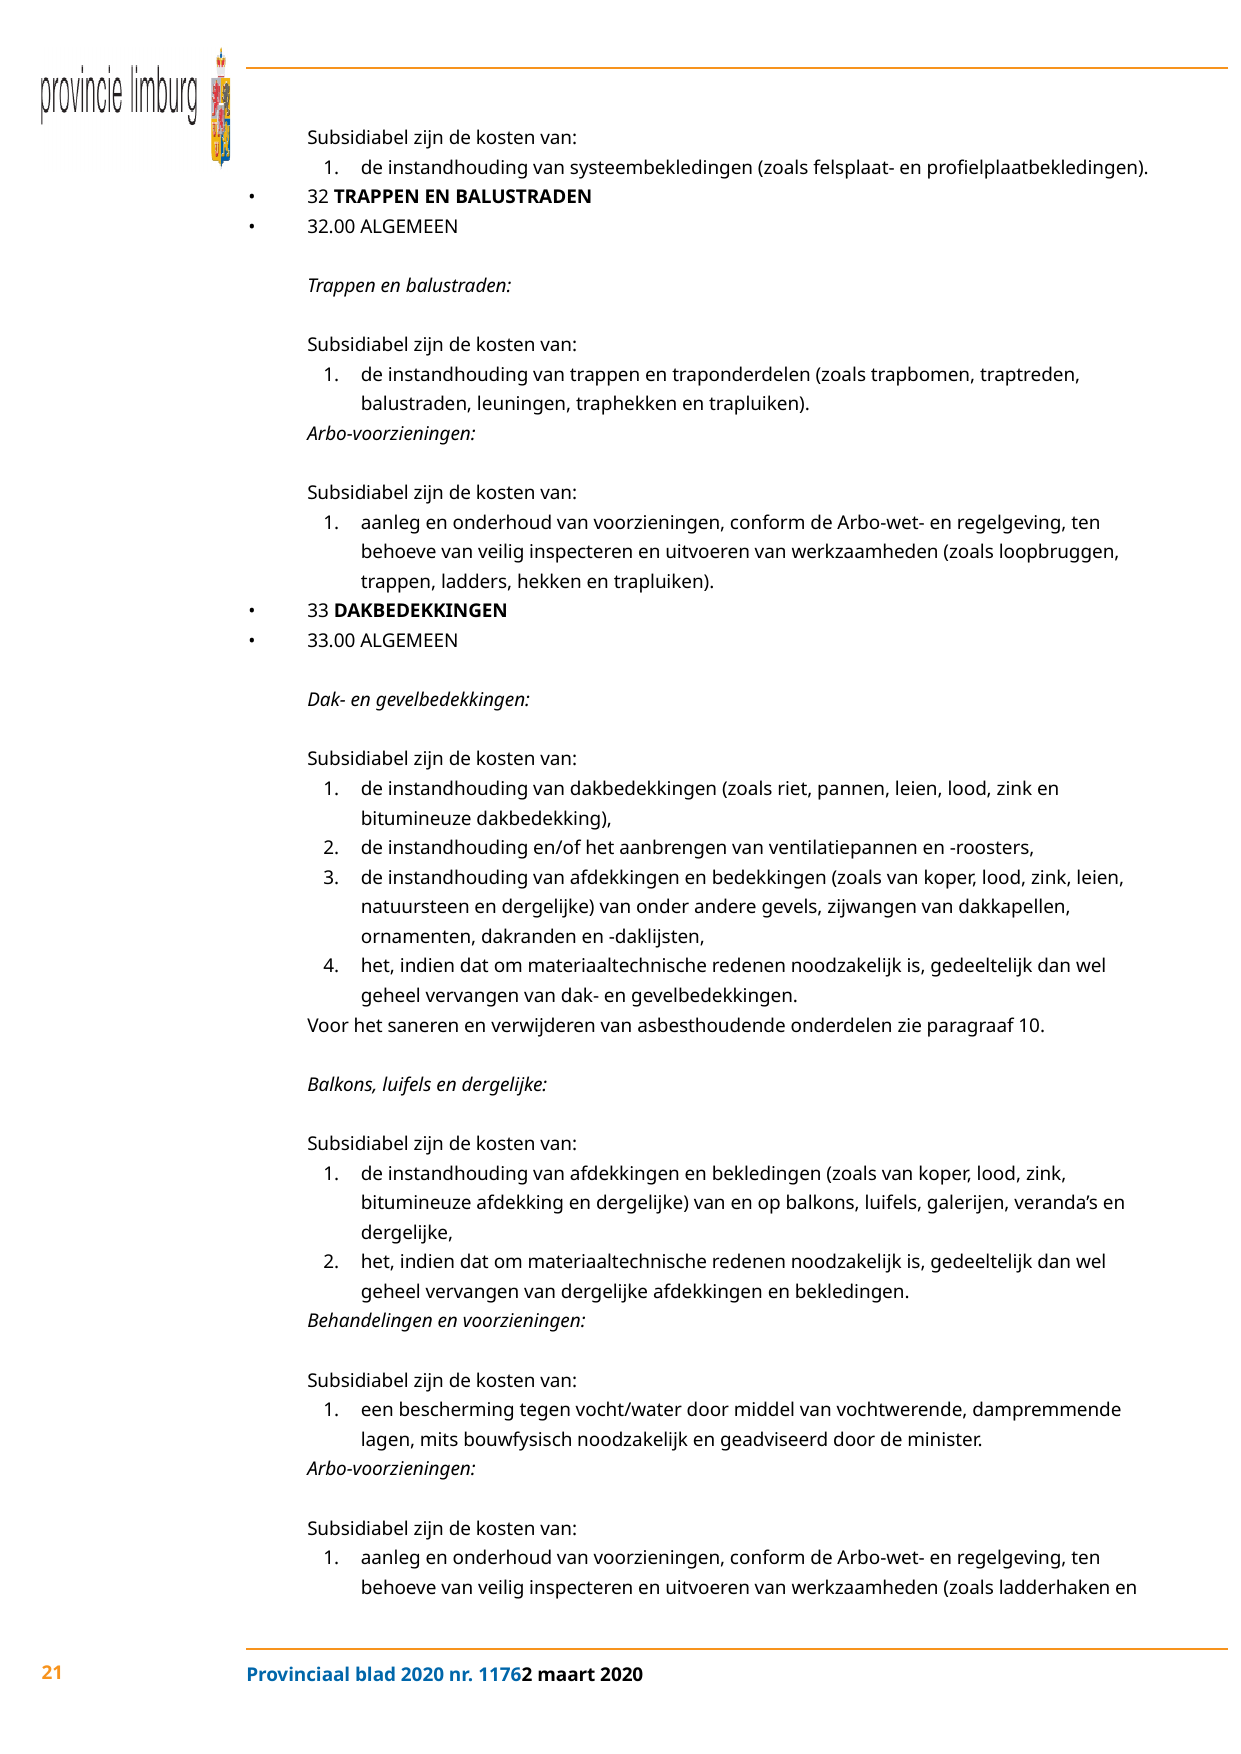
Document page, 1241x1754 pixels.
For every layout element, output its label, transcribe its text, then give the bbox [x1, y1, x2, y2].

list 33 DAKBEDEKKINGEN [248, 598, 1152, 623]
list het, indien dat om materiaaltechnische redenen noodzakelijk is, gedeeltelijk dan wel geheel vervangen van dergelijke afdekkingen en bekledingen. [323, 1248, 1152, 1304]
list de instandhouding van afdekkingen en bedekkingen (zoals van koper, lood, zink, leien, natuursteen en dergelijke) van onder andere gevels, zijwangen van dakkapellen, ornamenten, dakranden en -daklijsten, [323, 864, 1152, 949]
list Voor het saneren en verwijderen van asbesthoudende onderdelen zie paragraaf 10. [248, 1012, 1152, 1038]
list Arbo-voorzieningen: [248, 1456, 1152, 1481]
list Subsidiabel zijn de kosten van: [248, 479, 1152, 505]
list de instandhouding van dakbedekkingen (zoals riet, pannen, leien, lood, zink en bitumineuze dakbedekking), [323, 775, 1152, 831]
list 32.00 ALGEMEEN [248, 213, 1152, 239]
list aanleg en onderhoud van voorzieningen, conform de Arbo-wet- en regelgeving, ten behoeve van veilig inspecteren en uitvoeren van werkzaamheden (zoals loopbruggen, trappen, ladders, hekken en trapluiken). [323, 509, 1152, 594]
list de instandhouding van systeembekledingen (zoals felsplaat- en profielplaatbekledingen). [323, 154, 1152, 180]
picture [41, 47, 231, 172]
list de instandhouding en/of het aanbrengen van ventilatiepannen en -roosters, [323, 834, 1152, 860]
list de instandhouding van afdekkingen en bekledingen (zoals van koper, lood, zink, bitumineuze afdekking en dergelijke) van en op balkons, luifels, galerijen, veranda’s en dergelijke, [323, 1160, 1152, 1245]
list Balkons, luifels en dergelijke: [248, 1071, 1152, 1097]
list Subsidiabel zijn de kosten van: [248, 1515, 1152, 1541]
list Trappen en balustraden: [248, 272, 1152, 298]
list Subsidiabel zijn de kosten van: [248, 124, 1152, 150]
list aanleg en onderhoud van voorzieningen, conform de Arbo-wet- en regelgeving, ten behoeve van veilig inspecteren en uitvoeren van werkzaamheden (zoals ladderhaken en [323, 1544, 1152, 1600]
list de instandhouding van trappen en traponderdelen (zoals trapbomen, traptreden, balustraden, leuningen, traphekken en trapluiken). [323, 361, 1152, 416]
list Dak- en gevelbedekkingen: [248, 686, 1152, 712]
list Behandelingen en voorzieningen: [248, 1308, 1152, 1333]
list Arbo-voorzieningen: [248, 420, 1152, 446]
list een bescherming tegen vocht/water door middel van vochtwerende, dampremmende lagen, mits bouwfysisch noodzakelijk en geadviseerd door de minister. [323, 1396, 1152, 1452]
list Subsidiabel zijn de kosten van: [248, 746, 1152, 771]
list Subsidiabel zijn de kosten van: [248, 331, 1152, 357]
list het, indien dat om materiaaltechnische redenen noodzakelijk is, gedeeltelijk dan wel geheel vervangen van dak- en gevelbedekkingen. [323, 953, 1152, 1008]
list 33.00 ALGEMEEN [248, 627, 1152, 653]
list 32 TRAPPEN EN BALUSTRADEN [248, 183, 1152, 209]
list Subsidiabel zijn de kosten van: [248, 1367, 1152, 1393]
list Subsidiabel zijn de kosten van: [248, 1130, 1152, 1156]
